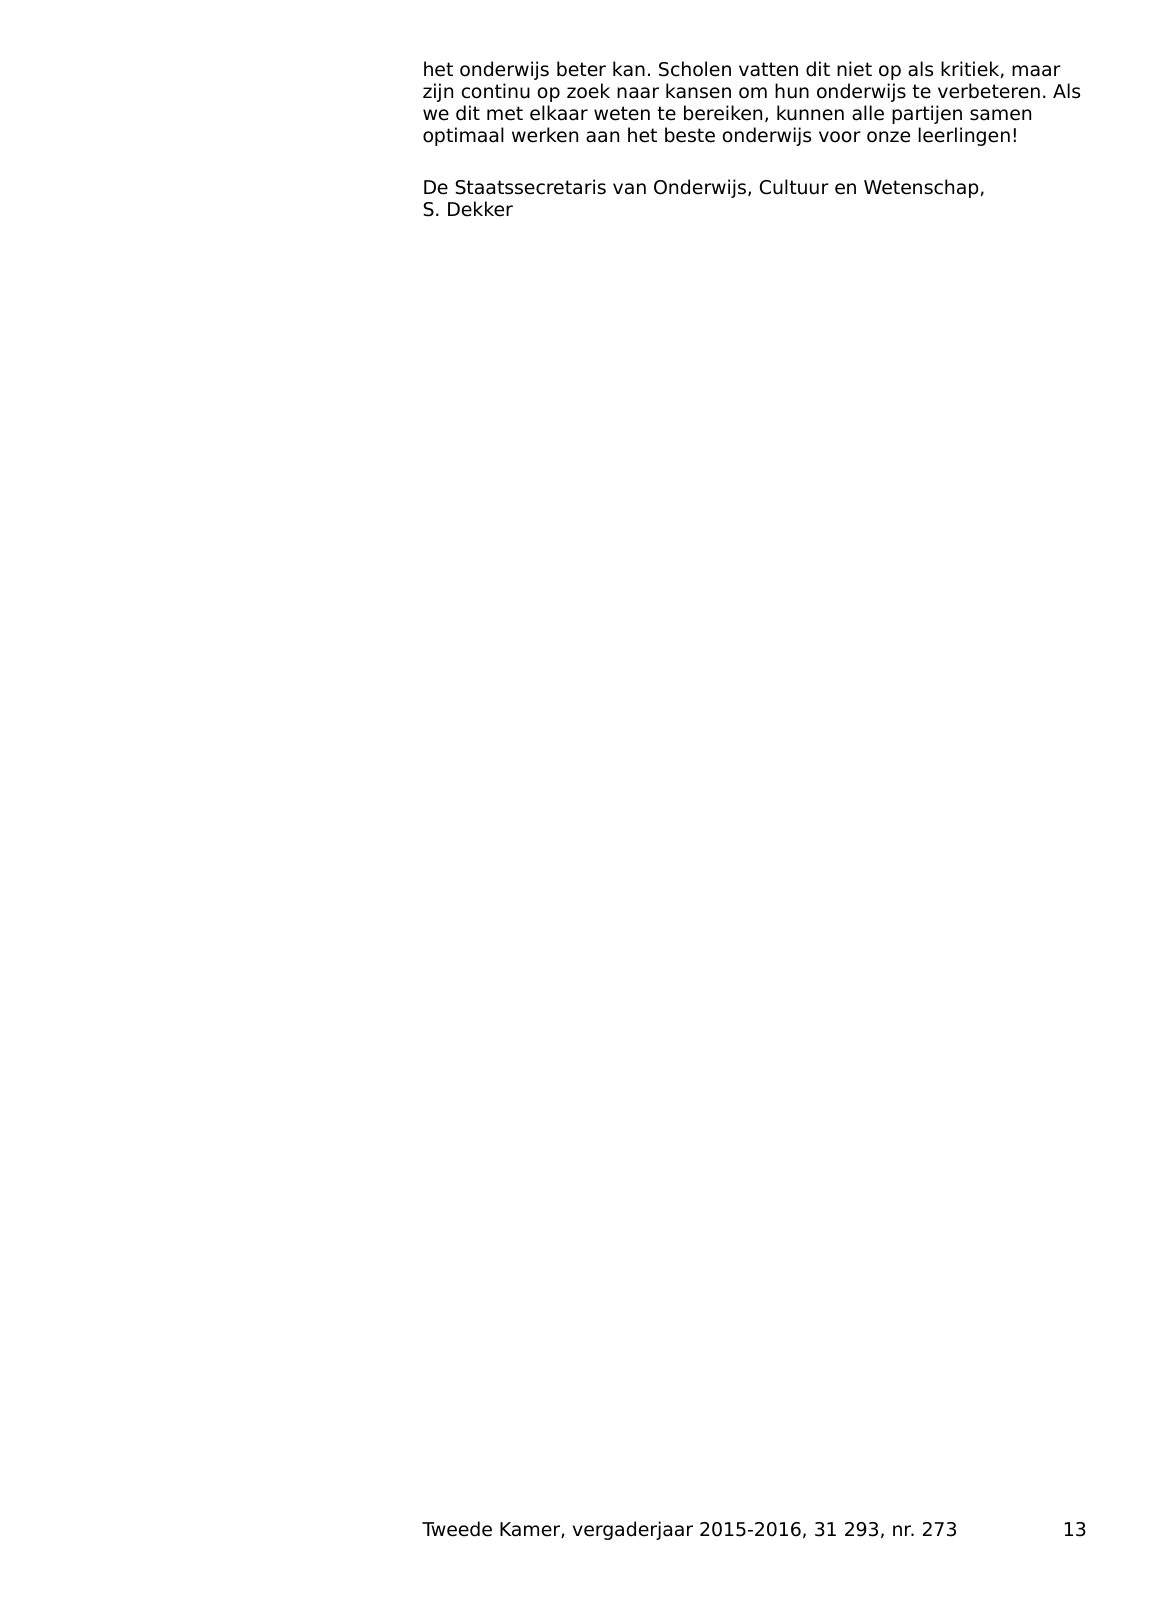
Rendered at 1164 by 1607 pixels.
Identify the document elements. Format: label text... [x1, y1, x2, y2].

text het onderwijs beter kan. Scholen vatten dit niet op als kritiek, maar zijn continu op zoek naar kansen om hun onderwijs te verbeteren. Als we dit met elkaar weten te bereiken, kunnen alle partijen samen optimaal werken aan het beste onderwijs voor onze leerlingen! [422, 59, 1087, 147]
text De Staatssecretaris van Onderwijs, Cultuur en Wetenschap, S. Dekker [422, 177, 1087, 221]
